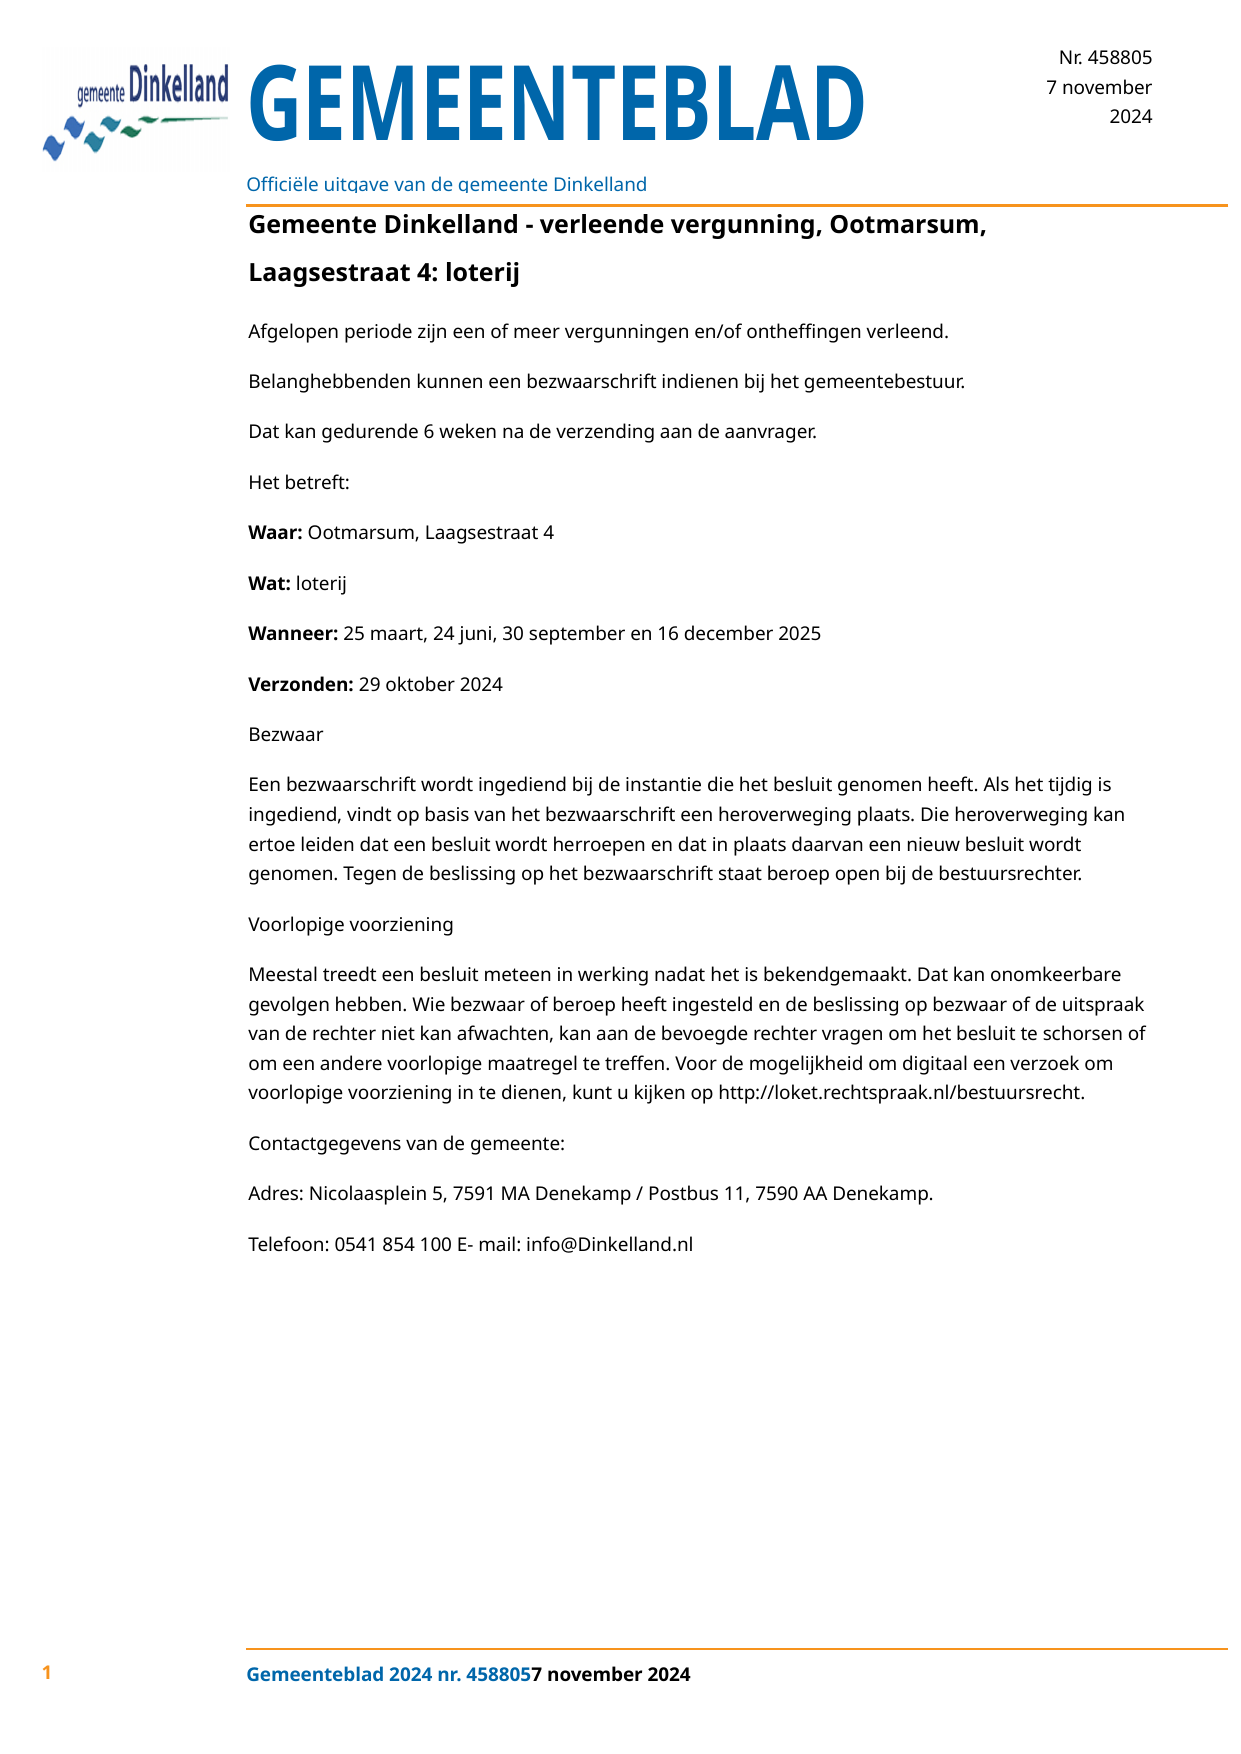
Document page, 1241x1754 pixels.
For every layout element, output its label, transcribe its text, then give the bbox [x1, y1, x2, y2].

text Een bezwaarschrift wordt ingediend bij de instantie die het besluit genomen heeft. Als het tijdig is ingediend, vindt op basis van het bezwaarschrift een heroverweging plaats. Die heroverweging kan ertoe leiden dat een besluit wordt herroepen en dat in plaats daarvan een nieuw besluit wordt genomen. Tegen de beslissing op het bezwaarschrift staat beroep open bij de bestuursrechter. [248, 772, 1152, 886]
text Dat kan gedurende 6 weken na de verzending aan de aanvrager. [248, 419, 1152, 444]
text Waar: Ootmarsum, Laagsestraat 4 [248, 519, 1152, 545]
text Afgelopen periode zijn een of meer vergunningen en/of ontheffingen verleend. [248, 318, 1152, 344]
text Bezwaar [248, 721, 1152, 747]
text Meestal treedt een besluit meteen in werking nadat het is bekendgemaakt. Dat kan onomkeerbare gevolgen hebben. Wie bezwaar of beroep heeft ingesteld en de beslissing op bezwaar of de uitspraak van de rechter niet kan afwachten, kan aan de bevoegde rechter vragen om het besluit te schorsen of om een andere voorlopige maatregel te treffen. Voor de mogelijkheid om digitaal een verzoek om voorlopige voorziening in te dienen, kunt u kijken op http://loket.rechtspraak.nl/bestuursrecht. [248, 961, 1152, 1105]
text Wanneer: 25 maart, 24 juni, 30 september en 16 december 2025 [248, 620, 1152, 646]
text Het betreft: [248, 469, 1152, 495]
text Voorlopige voorziening [248, 911, 1152, 937]
text Adres: Nicolaasplein 5, 7591 MA Denekamp / Postbus 11, 7590 AA Denekamp. [248, 1180, 1152, 1206]
text Contactgegevens van de gemeente: [248, 1130, 1152, 1156]
text Verzonden: 29 oktober 2024 [248, 671, 1152, 697]
text Wat: loterij [248, 570, 1152, 596]
text Belanghebbenden kunnen een bezwaarschrift indienen bij het gemeentebestuur. [248, 368, 1152, 394]
picture [41, 47, 231, 172]
text Gemeente Dinkelland - verleende vergunning, Ootmarsum, Laagsestraat 4: loterij [248, 207, 1152, 288]
text Telefoon: 0541 854 100 E- mail: info@Dinkelland.nl [248, 1231, 1152, 1257]
